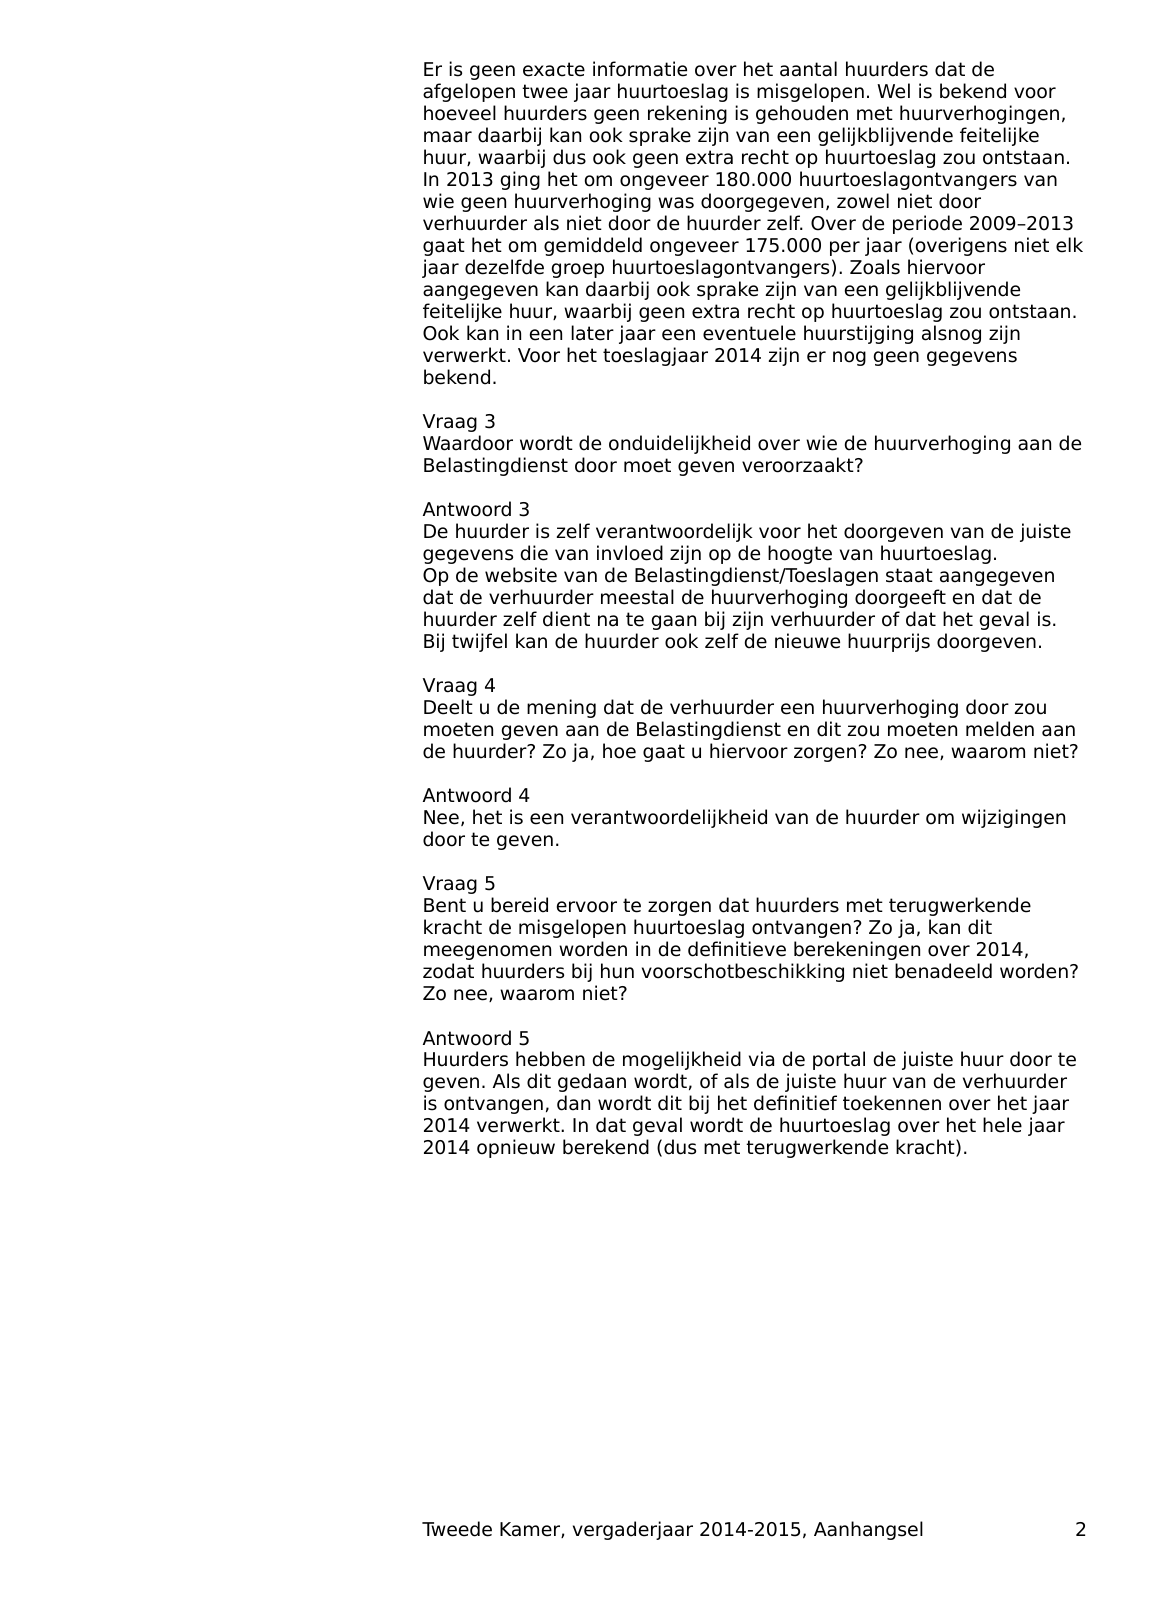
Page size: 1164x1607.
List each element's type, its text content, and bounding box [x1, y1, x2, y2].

text Nee, het is een verantwoordelijkheid van de huurder om wijzigingen door te geven. [422, 807, 1087, 851]
text Deelt u de mening dat de verhuurder een huurverhoging door zou moeten geven aan de Belastingdienst en dit zou moeten melden aan de huurder? Zo ja, hoe gaat u hiervoor zorgen? Zo nee, waarom niet? [422, 697, 1087, 763]
text Bent u bereid ervoor te zorgen dat huurders met terugwerkende kracht de misgelopen huurtoeslag ontvangen? Zo ja, kan dit meegenomen worden in de definitieve berekeningen over 2014, zodat huurders bij hun voorschotbeschikking niet benadeeld worden? Zo nee, waarom niet? [422, 895, 1087, 1005]
text Waardoor wordt de onduidelijkheid over wie de huurverhoging aan de Belastingdienst door moet geven veroorzaakt? [422, 433, 1087, 477]
text Antwoord 5 [422, 1027, 1087, 1049]
text De huurder is zelf verantwoordelijk voor het doorgeven van de juiste gegevens die van invloed zijn op de hoogte van huurtoeslag. [422, 521, 1087, 565]
text Vraag 4 [422, 675, 1087, 697]
text Vraag 5 [422, 873, 1087, 895]
text Er is geen exacte informatie over het aantal huurders dat de afgelopen twee jaar huurtoeslag is misgelopen. Wel is bekend voor hoeveel huurders geen rekening is gehouden met huurverhogingen, maar daarbij kan ook sprake zijn van een gelijkblijvende feitelijke huur, waarbij dus ook geen extra recht op huurtoeslag zou ontstaan. In 2013 ging het om ongeveer 180.000 huurtoeslagontvangers van wie geen huurverhoging was doorgegeven, zowel niet door verhuurder als niet door de huurder zelf. Over de periode 2009–2013 gaat het om gemiddeld ongeveer 175.000 per jaar (overigens niet elk jaar dezelfde groep huurtoeslagontvangers). Zoals hiervoor aangegeven kan daarbij ook sprake zijn van een gelijkblijvende feitelijke huur, waarbij geen extra recht op huurtoeslag zou ontstaan. Ook kan in een later jaar een eventuele huurstijging alsnog zijn verwerkt. Voor het toeslagjaar 2014 zijn er nog geen gegevens bekend. [422, 59, 1087, 389]
text Vraag 3 [422, 411, 1087, 433]
text Antwoord 3 [422, 499, 1087, 521]
text Huurders hebben de mogelijkheid via de portal de juiste huur door te geven. Als dit gedaan wordt, of als de juiste huur van de verhuurder is ontvangen, dan wordt dit bij het definitief toekennen over het jaar 2014 verwerkt. In dat geval wordt de huurtoeslag over het hele jaar 2014 opnieuw berekend (dus met terugwerkende kracht). [422, 1049, 1087, 1159]
text Antwoord 4 [422, 785, 1087, 807]
text Op de website van de Belastingdienst/Toeslagen staat aangegeven dat de verhuurder meestal de huurverhoging doorgeeft en dat de huurder zelf dient na te gaan bij zijn verhuurder of dat het geval is. Bij twijfel kan de huurder ook zelf de nieuwe huurprijs doorgeven. [422, 565, 1087, 653]
